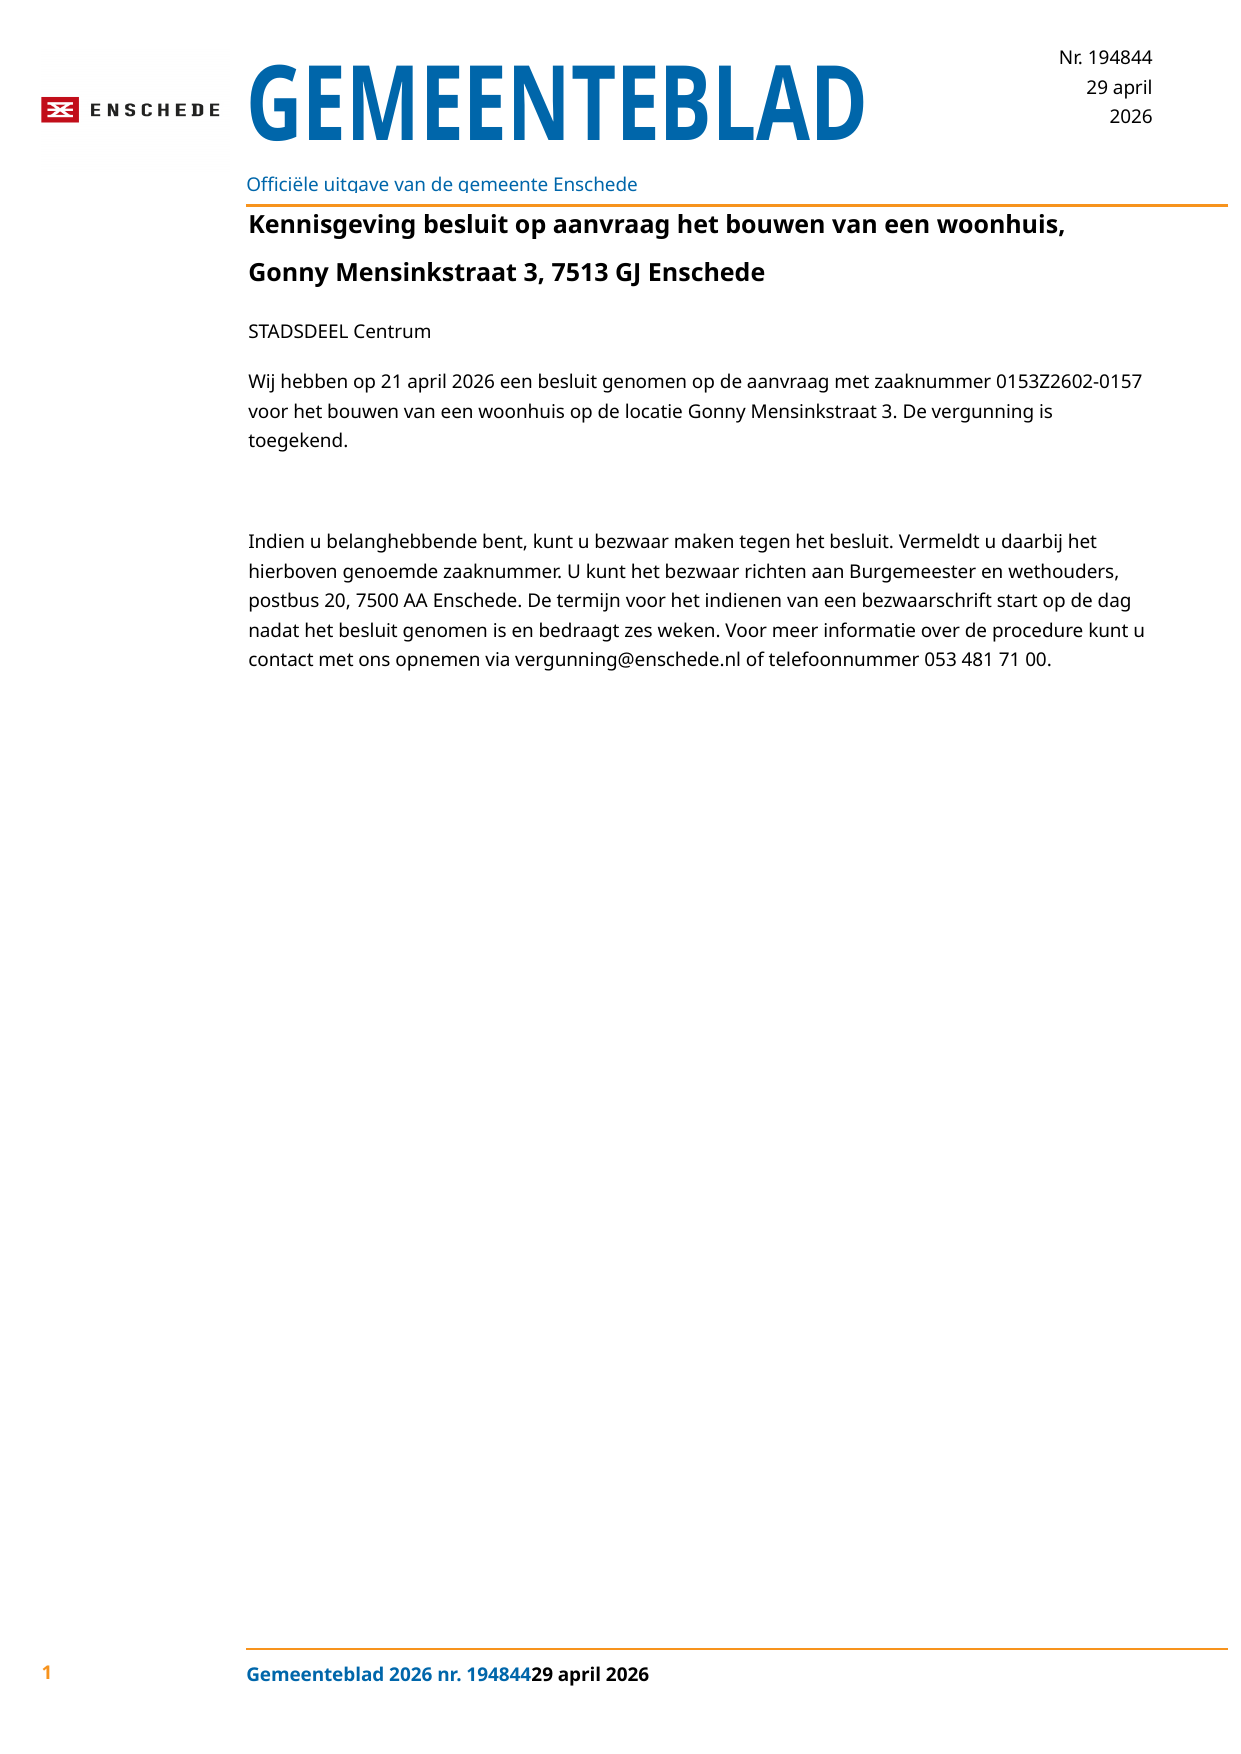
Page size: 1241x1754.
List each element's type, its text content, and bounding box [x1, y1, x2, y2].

text Kennisgeving besluit op aanvraag het bouwen van een woonhuis, Gonny Mensinkstraat 3, 7513 GJ Enschede [248, 207, 1152, 288]
text Wij hebben op 21 april 2026 een besluit genomen op de aanvraag met zaaknummer 0153Z2602-0157 voor het bouwen van een woonhuis op de locatie Gonny Mensinkstraat 3. De vergunning is toegekend. [248, 368, 1152, 453]
text STADSDEEL Centrum [248, 318, 1152, 344]
text Indien u belanghebbende bent, kunt u bezwaar maken tegen het besluit. Vermeldt u daarbij het hierboven genoemde zaaknummer. U kunt het bezwaar richten aan Burgemeester en wethouders, postbus 20, 7500 AA Enschede. De termijn voor het indienen van een bezwaarschrift start op de dag nadat het besluit genomen is en bedraagt zes weken. Voor meer informatie over de procedure kunt u contact met ons opnemen via vergunning@enschede.nl of telefoonnummer 053 481 71 00. [248, 528, 1152, 672]
picture [41, 47, 231, 172]
